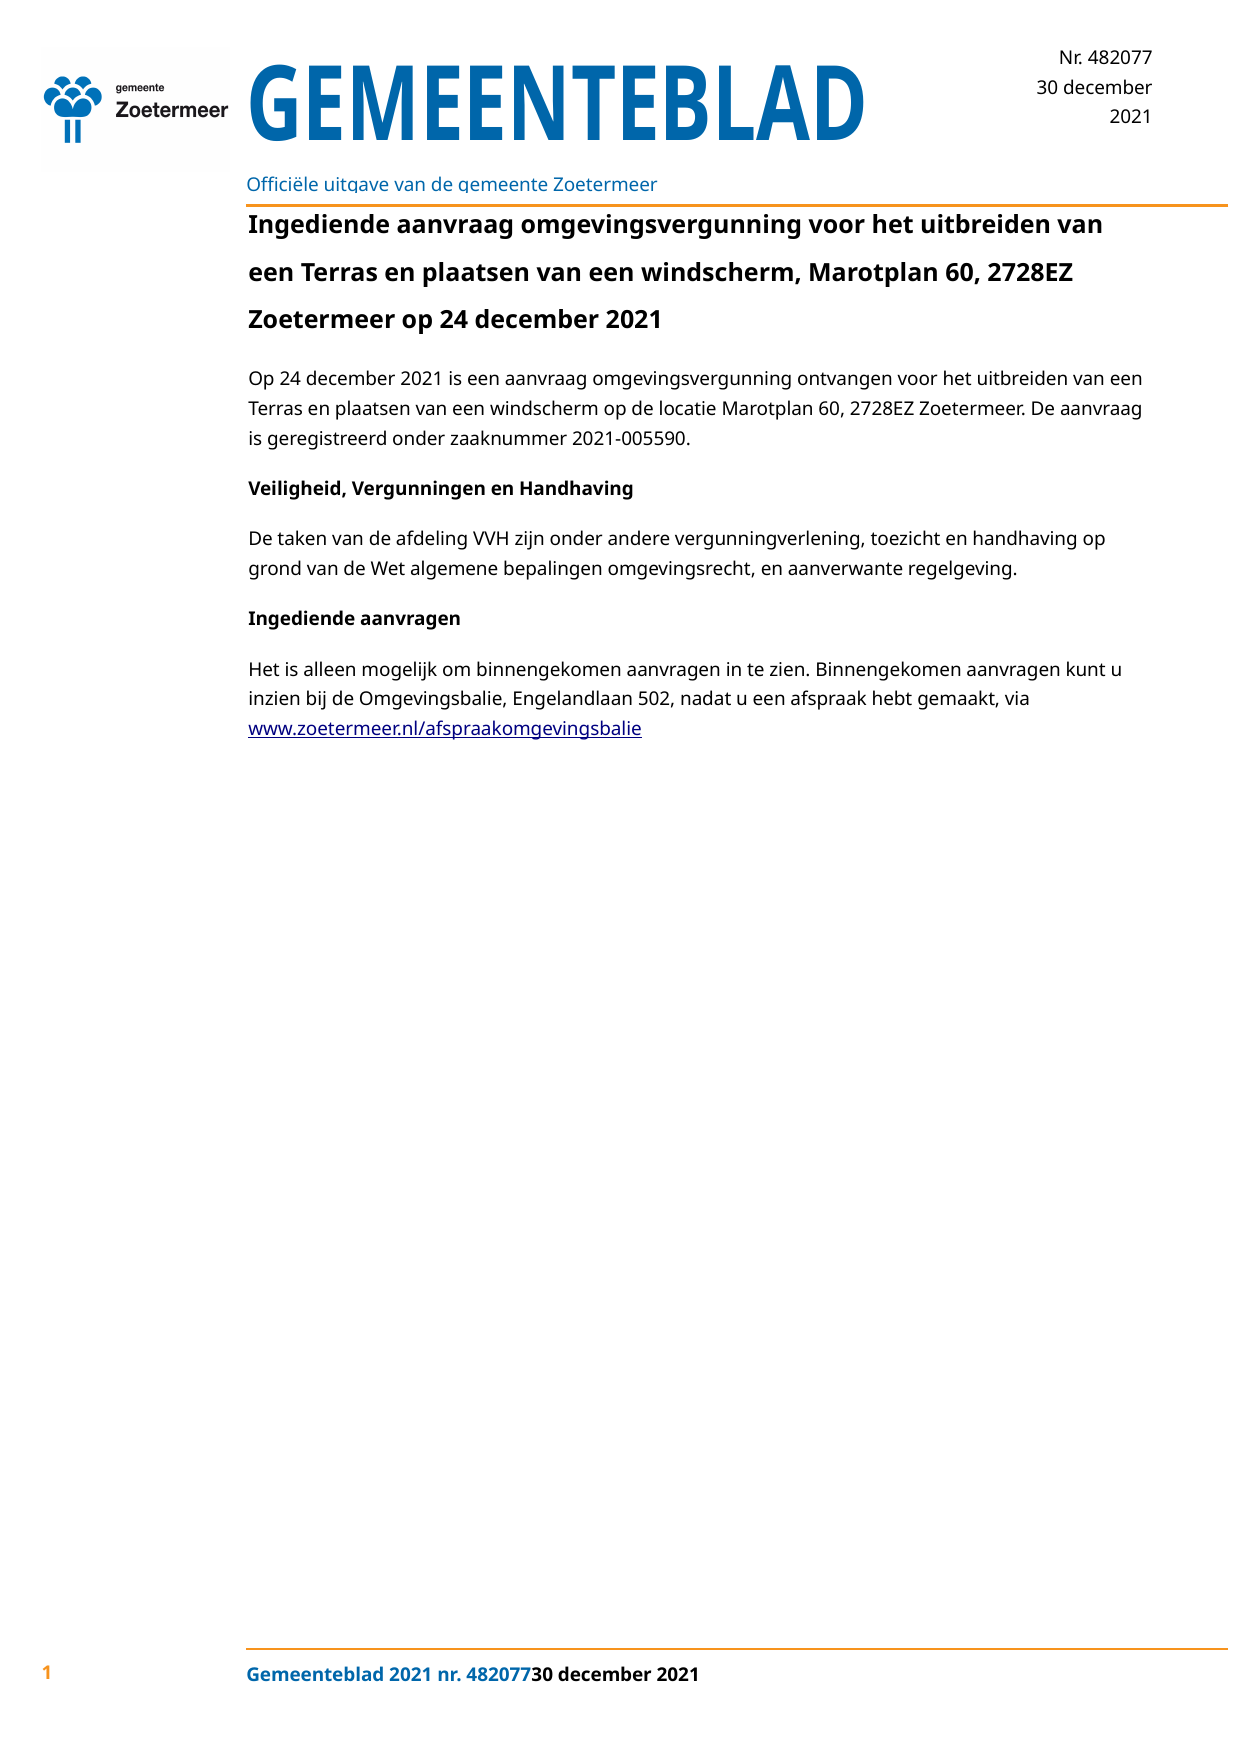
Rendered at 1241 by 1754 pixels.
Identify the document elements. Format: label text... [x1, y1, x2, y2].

text Ingediende aanvraag omgevingsvergunning voor het uitbreiden van een Terras en plaatsen van een windscherm, Marotplan 60, 2728EZ Zoetermeer op 24 december 2021 [248, 207, 1152, 336]
text Op 24 december 2021 is een aanvraag omgevingsvergunning ontvangen voor het uitbreiden van een Terras en plaatsen van een windscherm op de locatie Marotplan 60, 2728EZ Zoetermeer. De aanvraag is geregistreerd onder zaaknummer 2021-005590. [248, 366, 1152, 450]
text De taken van de afdeling VVH zijn onder andere vergunningverlening, toezicht en handhaving op grond van de Wet algemene bepalingen omgevingsrecht, en aanverwante regelgeving. [248, 526, 1152, 581]
text Het is alleen mogelijk om binnengekomen aanvragen in te zien. Binnengekomen aanvragen kunt u inzien bij de Omgevingsbalie, Engelandlaan 502, nadat u een afspraak hebt gemaakt, via www.zoetermeer.nl/afspraakomgevingsbalie [248, 656, 1152, 741]
text Veiligheid, Vergunningen en Handhaving [248, 475, 1152, 501]
picture [41, 47, 231, 172]
text Ingediende aanvragen [248, 606, 1152, 631]
